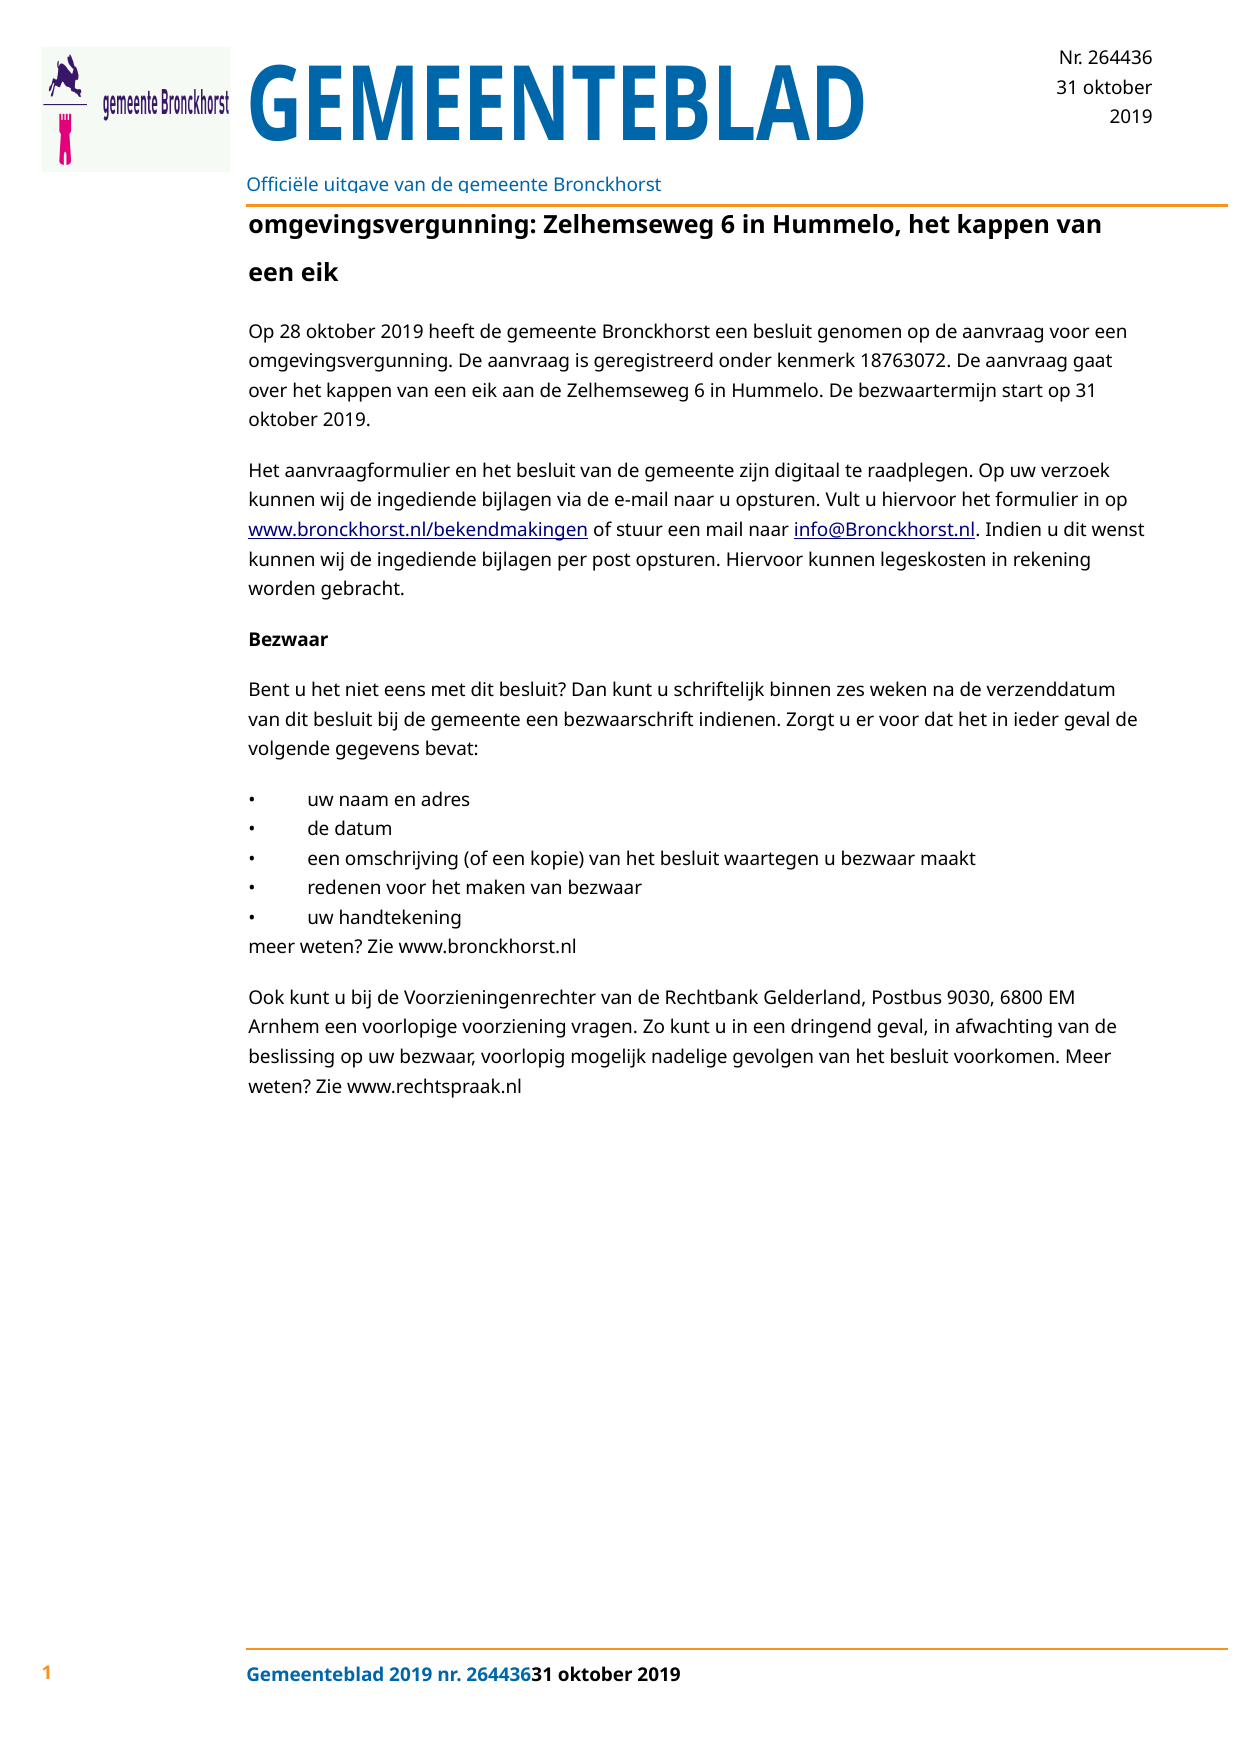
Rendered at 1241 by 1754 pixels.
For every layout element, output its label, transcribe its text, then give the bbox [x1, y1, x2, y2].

list uw naam en adres [248, 786, 1152, 812]
picture [41, 47, 231, 172]
text Het aanvraagformulier en het besluit van de gemeente zijn digitaal te raadplegen. Op uw verzoek kunnen wij de ingediende bijlagen via de e-mail naar u opsturen. Vult u hiervoor het formulier in op www.bronckhorst.nl/bekendmakingen of stuur een mail naar info@Bronckhorst.nl. Indien u dit wenst kunnen wij de ingediende bijlagen per post opsturen. Hiervoor kunnen legeskosten in rekening worden gebracht. [248, 457, 1152, 601]
text Op 28 oktober 2019 heeft de gemeente Bronckhorst een besluit genomen op de aanvraag voor een omgevingsvergunning. De aanvraag is geregistreerd onder kenmerk 18763072. De aanvraag gaat over het kappen van een eik aan de Zelhemseweg 6 in Hummelo. De bezwaartermijn start op 31 oktober 2019. [248, 318, 1152, 432]
list uw handtekening [248, 904, 1152, 930]
text Bezwaar [248, 626, 1152, 652]
text meer weten? Zie www.bronckhorst.nl [248, 934, 1152, 959]
text omgevingsvergunning: Zelhemseweg 6 in Hummelo, het kappen van een eik [248, 207, 1152, 288]
list een omschrijving (of een kopie) van het besluit waartegen u bezwaar maakt [248, 845, 1152, 871]
list de datum [248, 815, 1152, 841]
text Bent u het niet eens met dit besluit? Dan kunt u schriftelijk binnen zes weken na de verzenddatum van dit besluit bij de gemeente een bezwaarschrift indienen. Zorgt u er voor dat het in ieder geval de volgende gegevens bevat: [248, 676, 1152, 761]
list redenen voor het maken van bezwaar [248, 874, 1152, 900]
text Ook kunt u bij de Voorzieningenrechter van de Rechtbank Gelderland, Postbus 9030, 6800 EM Arnhem een voorlopige voorziening vragen. Zo kunt u in een dringend geval, in afwachting van de beslissing op uw bezwaar, voorlopig mogelijk nadelige gevolgen van het besluit voorkomen. Meer weten? Zie www.rechtspraak.nl [248, 984, 1152, 1099]
